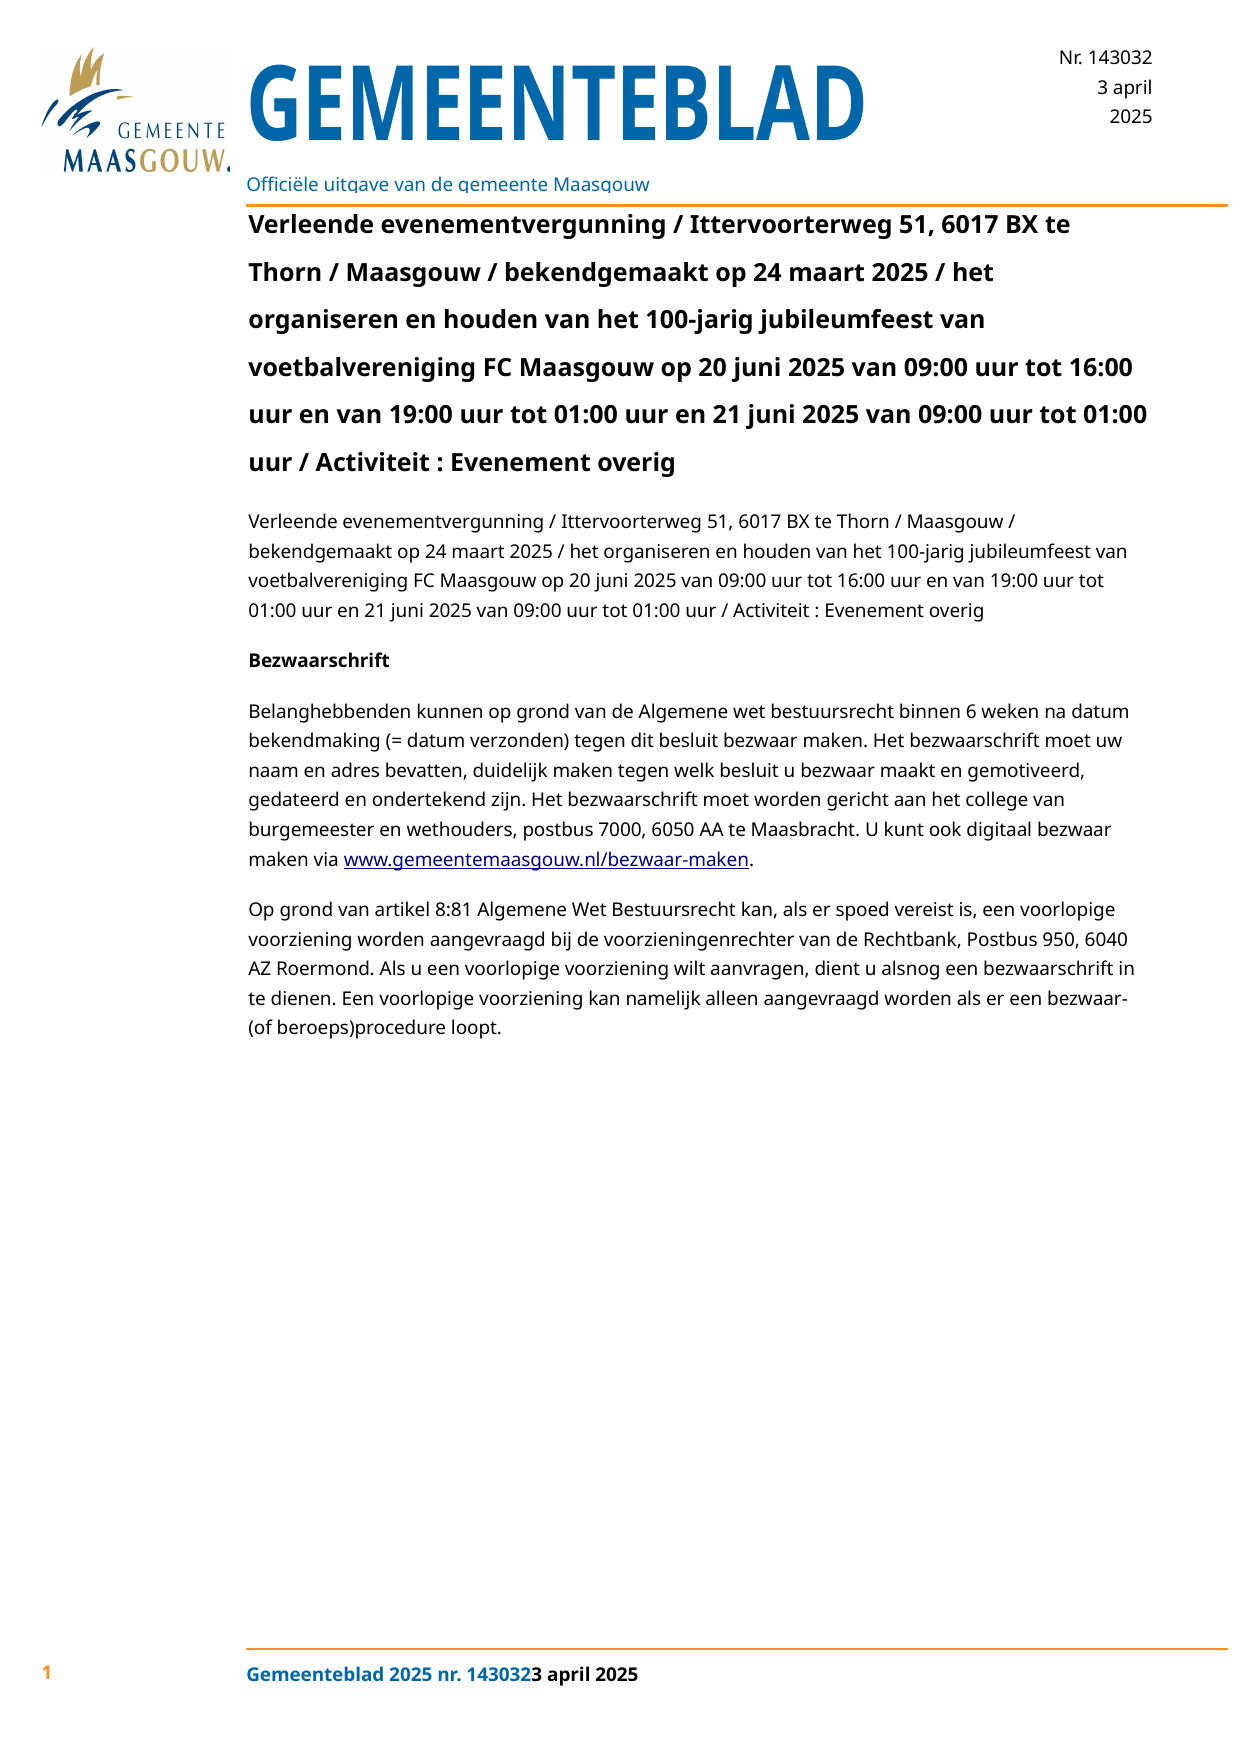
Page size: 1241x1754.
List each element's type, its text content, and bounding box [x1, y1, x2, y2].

text Op grond van artikel 8:81 Algemene Wet Bestuursrecht kan, als er spoed vereist is, een voorlopige voorziening worden aangevraagd bij de voorzieningenrechter van de Rechtbank, Postbus 950, 6040 AZ Roermond. Als u een voorlopige voorziening wilt aanvragen, dient u alsnog een bezwaarschrift in te dienen. Een voorlopige voorziening kan namelijk alleen aangevraagd worden als er een bezwaar- (of beroeps)procedure loopt. [248, 896, 1152, 1040]
text Verleende evenementvergunning / Ittervoorterweg 51, 6017 BX te Thorn / Maasgouw / bekendgemaakt op 24 maart 2025 / het organiseren en houden van het 100-jarig jubileumfeest van voetbalvereniging FC Maasgouw op 20 juni 2025 van 09:00 uur tot 16:00 uur en van 19:00 uur tot 01:00 uur en 21 juni 2025 van 09:00 uur tot 01:00 uur / Activiteit : Evenement overig [248, 207, 1152, 479]
text Verleende evenementvergunning / Ittervoorterweg 51, 6017 BX te Thorn / Maasgouw / bekendgemaakt op 24 maart 2025 / het organiseren en houden van het 100-jarig jubileumfeest van voetbalvereniging FC Maasgouw op 20 juni 2025 van 09:00 uur tot 16:00 uur en van 19:00 uur tot 01:00 uur en 21 juni 2025 van 09:00 uur tot 01:00 uur / Activiteit : Evenement overig [248, 508, 1152, 623]
text Bezwaarschrift [248, 647, 1152, 673]
picture [41, 47, 231, 172]
text Belanghebbenden kunnen op grond van de Algemene wet bestuursrecht binnen 6 weken na datum bekendmaking (= datum verzonden) tegen dit besluit bezwaar maken. Het bezwaarschrift moet uw naam en adres bevatten, duidelijk maken tegen welk besluit u bezwaar maakt en gemotiveerd, gedateerd en ondertekend zijn. Het bezwaarschrift moet worden gericht aan het college van burgemeester en wethouders, postbus 7000, 6050 AA te Maasbracht. U kunt ook digitaal bezwaar maken via www.gemeentemaasgouw.nl/bezwaar-maken. [248, 698, 1152, 872]
